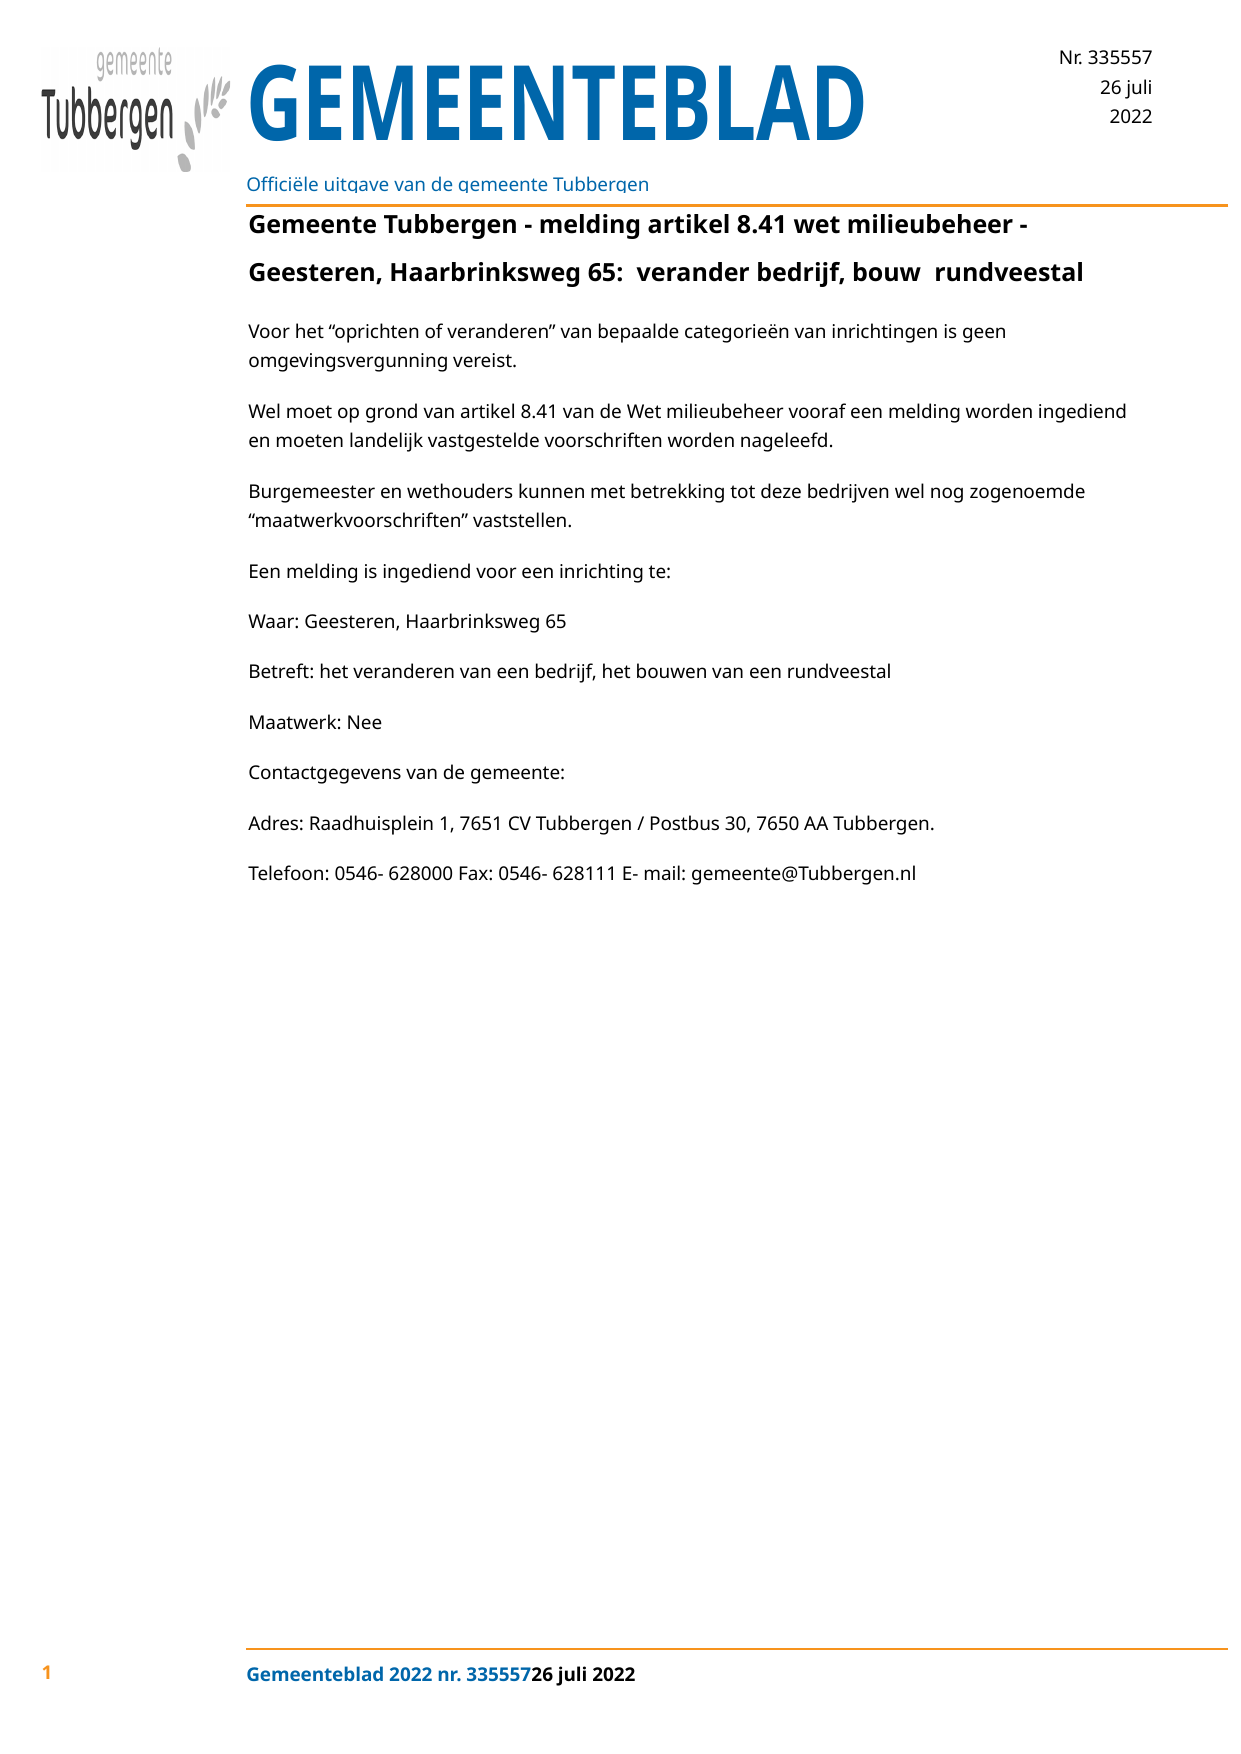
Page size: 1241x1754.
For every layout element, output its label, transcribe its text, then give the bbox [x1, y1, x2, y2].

text Telefoon: 0546- 628000 Fax: 0546- 628111 E- mail: gemeente@Tubbergen.nl [248, 860, 1152, 886]
text Wel moet op grond van artikel 8.41 van de Wet milieubeheer vooraf een melding worden ingediend en moeten landelijk vastgestelde voorschriften worden nageleefd. [248, 398, 1152, 453]
text Burgemeester en wethouders kunnen met betrekking tot deze bedrijven wel nog zogenoemde “maatwerkvoorschriften” vaststellen. [248, 478, 1152, 533]
text Adres: Raadhuisplein 1, 7651 CV Tubbergen / Postbus 30, 7650 AA Tubbergen. [248, 810, 1152, 836]
text Een melding is ingediend voor een inrichting te: [248, 558, 1152, 584]
text Betreft: het veranderen van een bedrijf, het bouwen van een rundveestal [248, 659, 1152, 684]
text Maatwerk: Nee [248, 709, 1152, 735]
text Gemeente Tubbergen - melding artikel 8.41 wet milieubeheer - Geesteren, Haarbrinksweg 65: verander bedrijf, bouw rundveestal [248, 207, 1152, 288]
text Voor het “oprichten of veranderen” van bepaalde categorieën van inrichtingen is geen omgevingsvergunning vereist. [248, 318, 1152, 373]
picture [41, 47, 231, 172]
text Contactgegevens van de gemeente: [248, 759, 1152, 785]
text Waar: Geesteren, Haarbrinksweg 65 [248, 608, 1152, 634]
